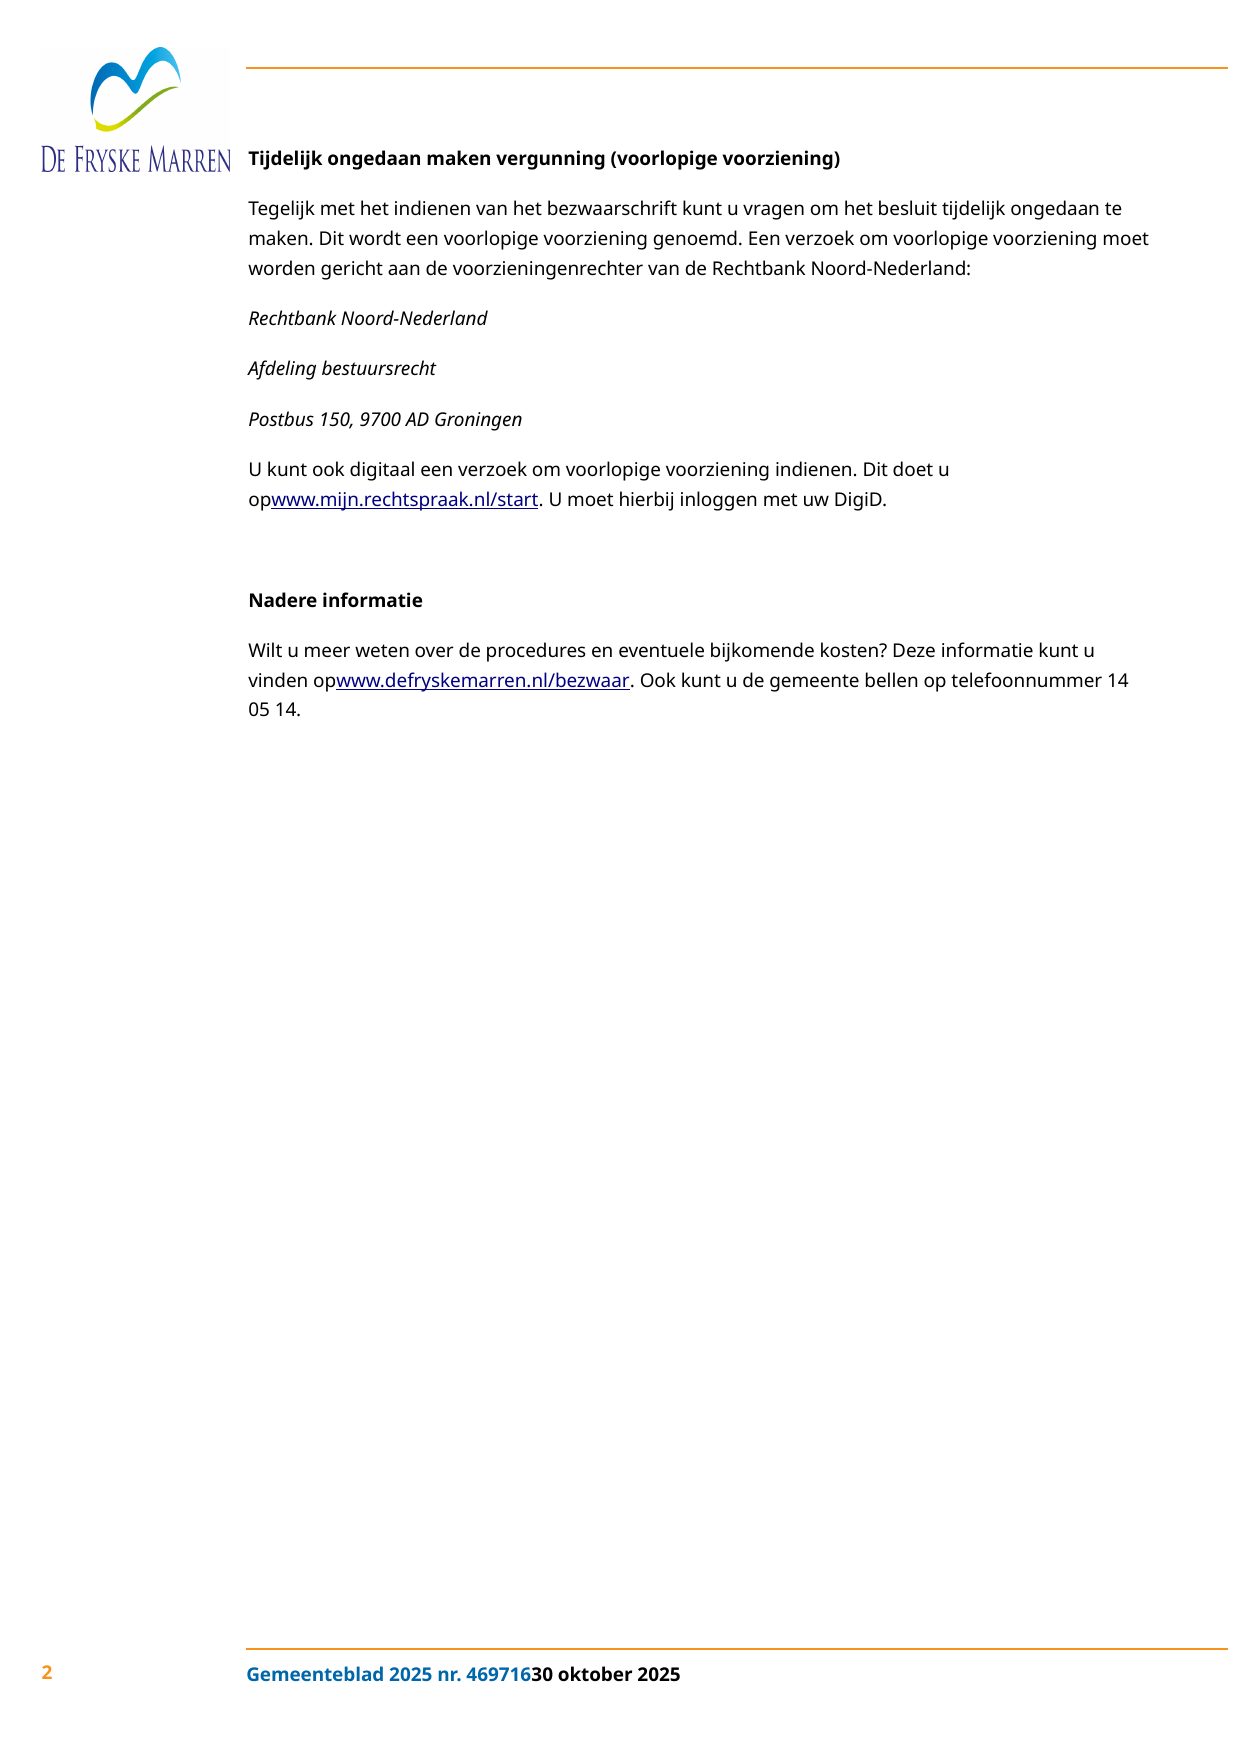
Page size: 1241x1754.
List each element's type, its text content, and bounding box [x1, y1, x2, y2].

picture [41, 47, 231, 172]
text U kunt ook digitaal een verzoek om voorlopige voorziening indienen. Dit doet u opwww.mijn.rechtspraak.nl/start. U moet hierbij inloggen met uw DigiD. [248, 456, 1152, 512]
text Wilt u meer weten over de procedures en eventuele bijkomende kosten? Deze informatie kunt u vinden opwww.defryskemarren.nl/bezwaar. Ook kunt u de gemeente bellen op telefoonnummer 14 05 14. [248, 637, 1152, 722]
text Tegelijk met het indienen van het bezwaarschrift kunt u vragen om het besluit tijdelijk ongedaan te maken. Dit wordt een voorlopige voorziening genoemd. Een verzoek om voorlopige voorziening moet worden gericht aan de voorzieningenrechter van de Rechtbank Noord-Nederland: [248, 196, 1152, 281]
text Tijdelijk ongedaan maken vergunning (voorlopige voorziening) [248, 145, 1152, 171]
text Afdeling bestuursrecht [248, 356, 1152, 381]
text Postbus 150, 9700 AD Groningen [248, 406, 1152, 432]
text Rechtbank Noord-Nederland [248, 305, 1152, 331]
text Nadere informatie [248, 587, 1152, 613]
